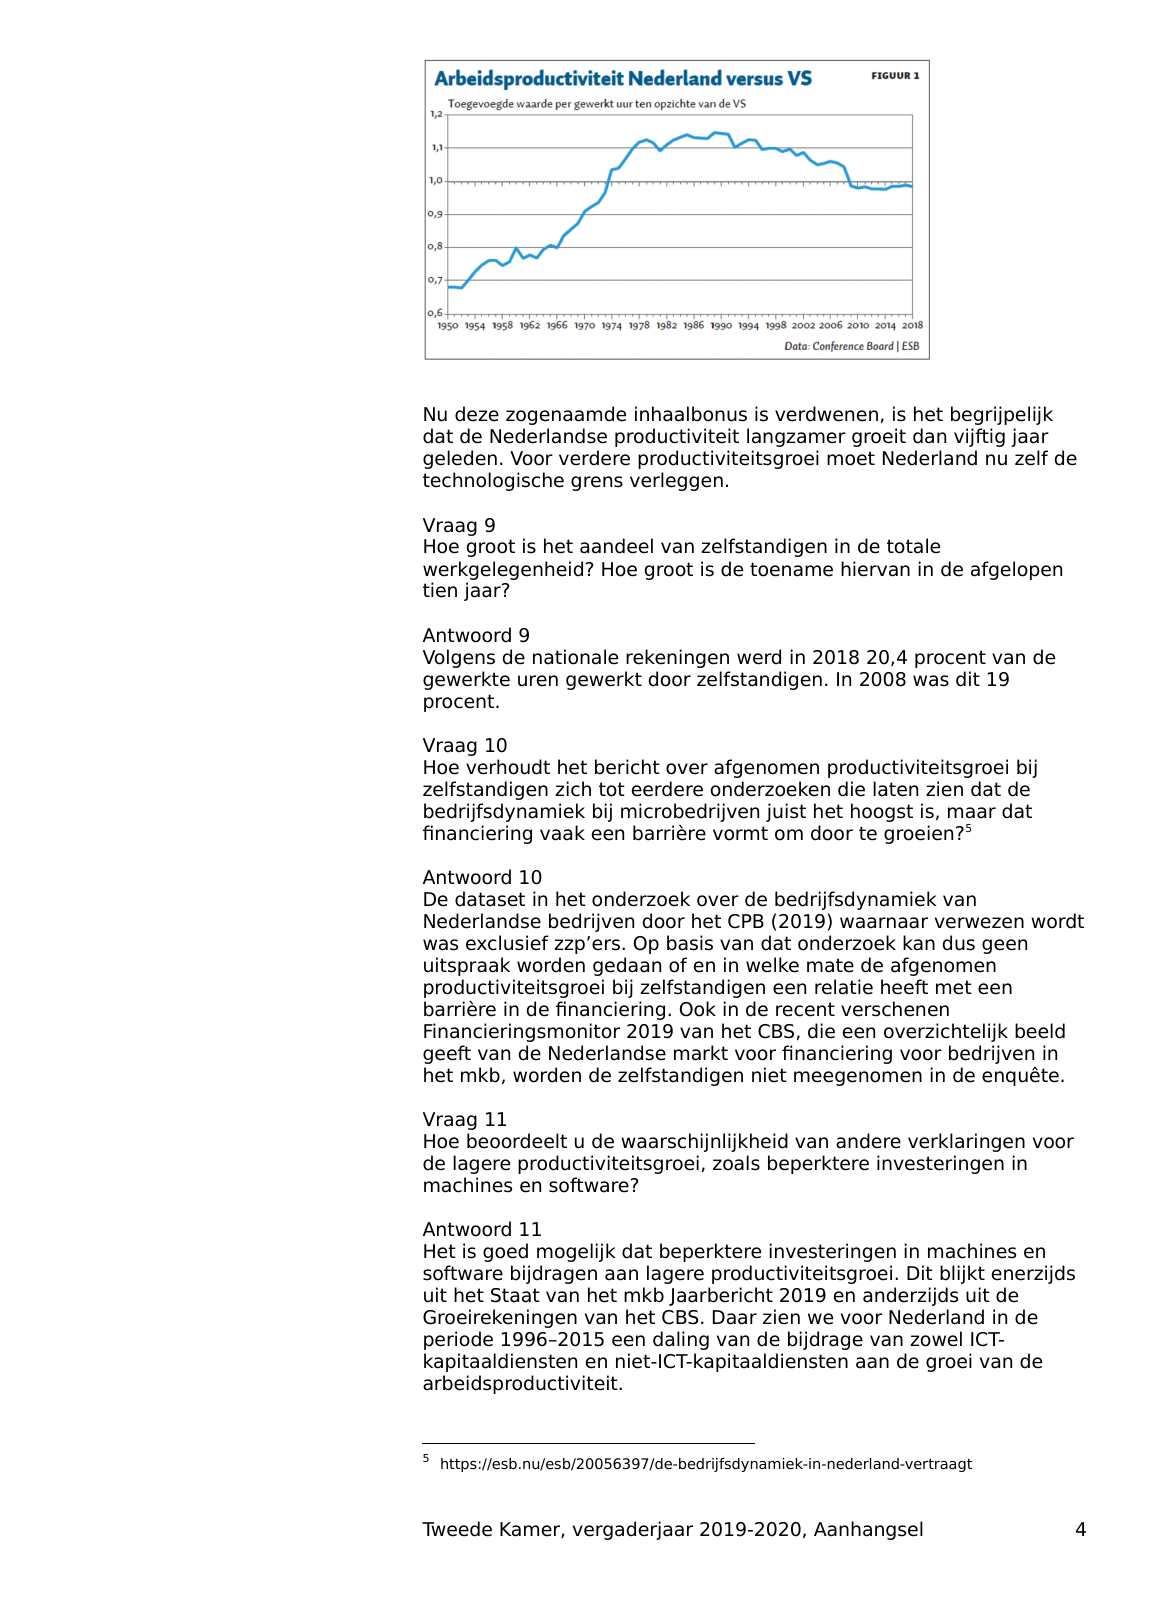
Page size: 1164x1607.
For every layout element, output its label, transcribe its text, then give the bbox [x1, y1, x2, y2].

text Het is goed mogelijk dat beperktere investeringen in machines en software bijdragen aan lagere productiviteitsgroei. Dit blijkt enerzijds uit het Staat van het mkb Jaarbericht 2019 en anderzijds uit de Groeirekeningen van het CBS. Daar zien we voor Nederland in de periode 1996–2015 een daling van de bijdrage van zowel ICT-kapitaaldiensten en niet-ICT-kapitaaldiensten aan de groei van de arbeidsproductiviteit. [422, 1241, 1087, 1395]
text Hoe groot is het aandeel van zelfstandigen in de totale werkgelegenheid? Hoe groot is de toename hiervan in de afgelopen tien jaar? [422, 536, 1087, 602]
text Antwoord 10 [422, 867, 1087, 889]
picture [422, 59, 931, 361]
text De dataset in het onderzoek over de bedrijfsdynamiek van Nederlandse bedrijven door het CPB (2019) waarnaar verwezen wordt was exclusief zzp’ers. Op basis van dat onderzoek kan dus geen uitspraak worden gedaan of en in welke mate de afgenomen productiviteitsgroei bij zelfstandigen een relatie heeft met een barrière in de financiering. Ook in de recent verschenen Financieringsmonitor 2019 van het CBS, die een overzichtelijk beeld geeft van de Nederlandse markt voor financiering voor bedrijven in het mkb, worden de zelfstandigen niet meegenomen in de enquête. [422, 889, 1087, 1087]
text Antwoord 11 [422, 1219, 1087, 1241]
text Nu deze zogenaamde inhaalbonus is verdwenen, is het begrijpelijk dat de Nederlandse productiviteit langzamer groeit dan vijftig jaar geleden. Voor verdere productiviteitsgroei moet Nederland nu zelf de technologische grens verleggen. [422, 404, 1087, 492]
text Antwoord 9 [422, 624, 1087, 647]
text Hoe verhoudt het bericht over afgenomen productiviteitsgroei bij zelfstandigen zich tot eerdere onderzoeken die laten zien dat de bedrijfsdynamiek bij microbedrijven juist het hoogst is, maar dat financiering vaak een barrière vormt om door te groeien? [422, 757, 1087, 844]
text Vraag 9 [422, 514, 1087, 536]
text Volgens de nationale rekeningen werd in 2018 20,4 procent van de gewerkte uren gewerkt door zelfstandigen. In 2008 was dit 19 procent. [422, 647, 1087, 712]
text https://esb.nu/esb/20056397/de-bedrijfsdynamiek-in-nederland-vertraagt [422, 1452, 1087, 1474]
text Vraag 11 [422, 1109, 1087, 1131]
text Hoe beoordeelt u de waarschijnlijkheid van andere verklaringen voor de lagere productiviteitsgroei, zoals beperktere investeringen in machines en software? [422, 1131, 1087, 1197]
text Vraag 10 [422, 735, 1087, 757]
